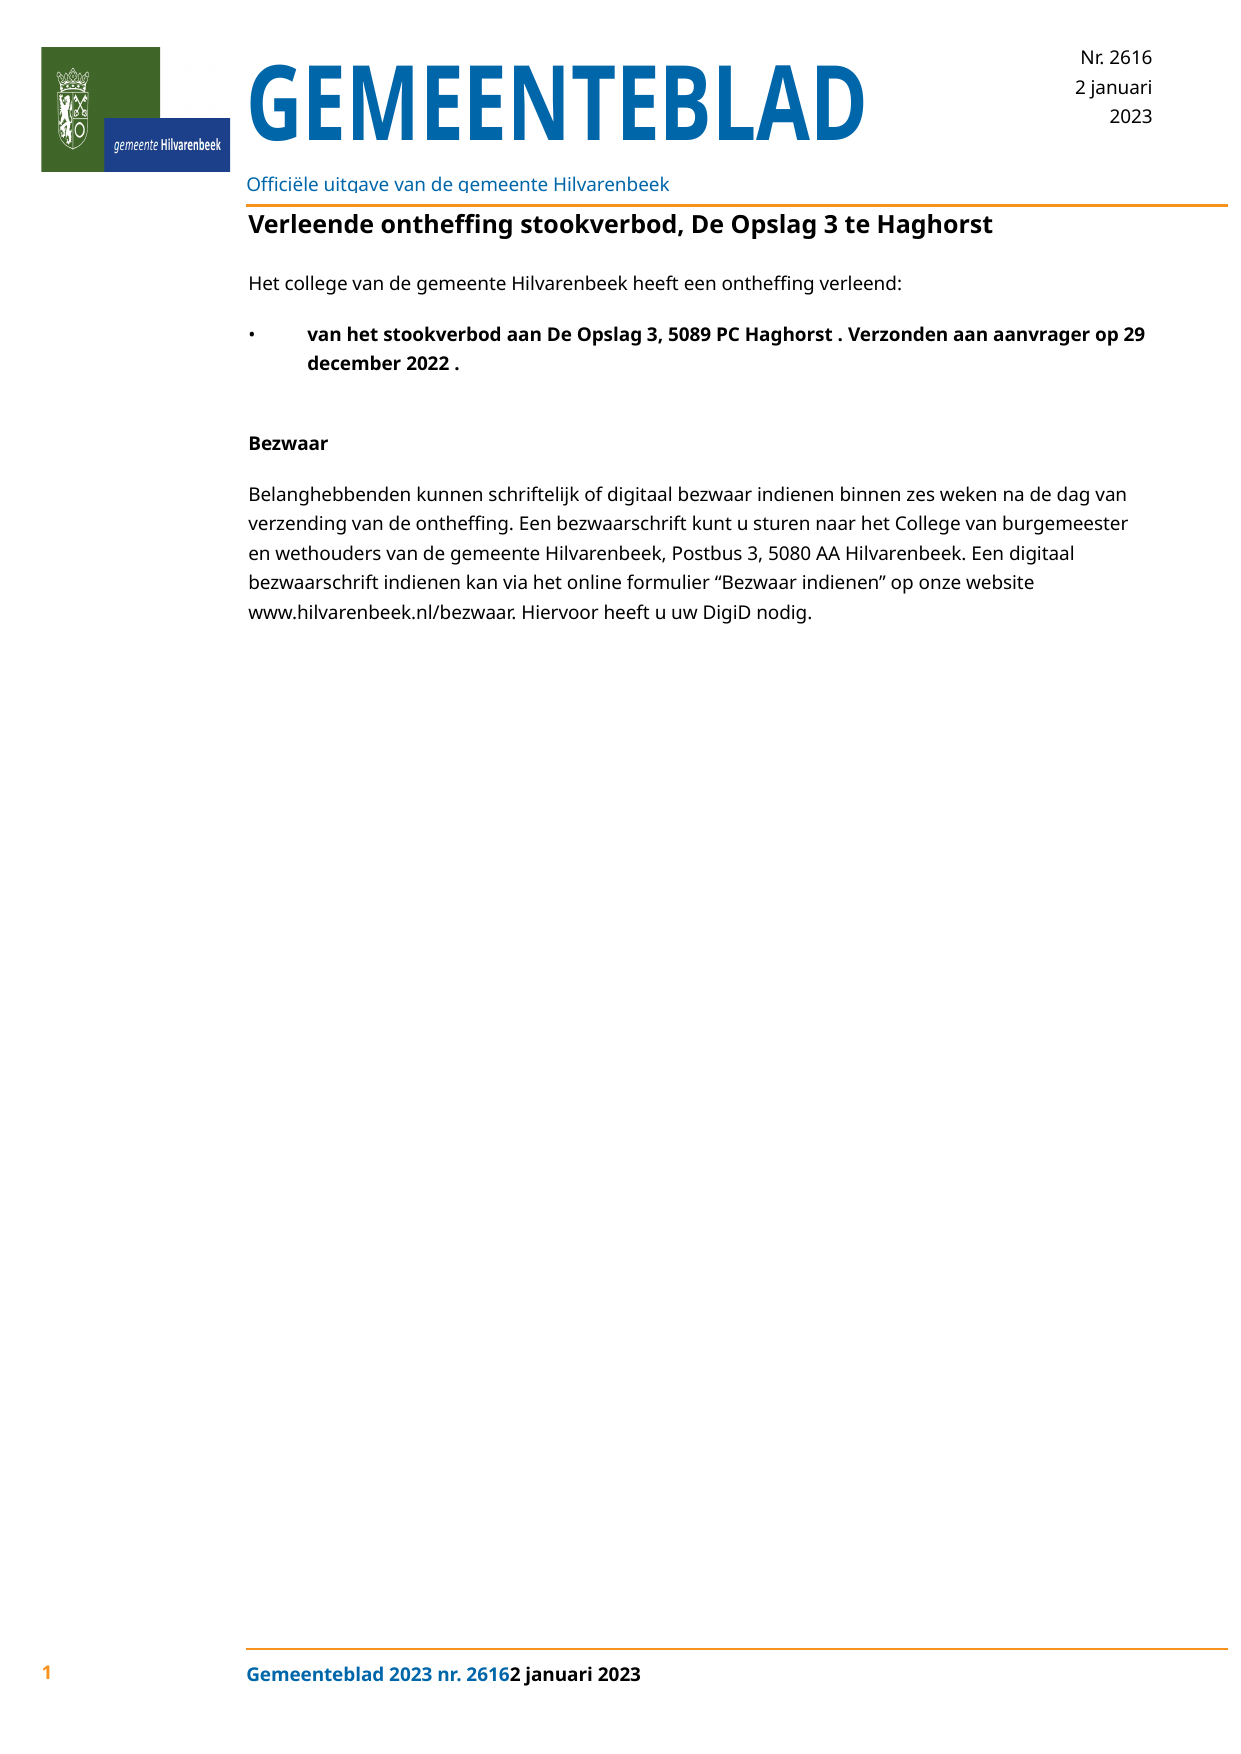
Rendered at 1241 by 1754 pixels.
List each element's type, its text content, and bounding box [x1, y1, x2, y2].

text Het college van de gemeente Hilvarenbeek heeft een ontheffing verleend: [248, 270, 1152, 296]
picture [41, 47, 231, 172]
text Belanghebbenden kunnen schriftelijk of digitaal bezwaar indienen binnen zes weken na de dag van verzending van de ontheffing. Een bezwaarschrift kunt u sturen naar het College van burgemeester en wethouders van de gemeente Hilvarenbeek, Postbus 3, 5080 AA Hilvarenbeek. Een digitaal bezwaarschrift indienen kan via het online formulier “Bezwaar indienen” op onze website www.hilvarenbeek.nl/bezwaar. Hiervoor heeft u uw DigiD nodig. [248, 481, 1152, 625]
text Bezwaar [248, 430, 1152, 456]
text Verleende ontheffing stookverbod, De Opslag 3 te Haghorst [248, 207, 1152, 241]
list van het stookverbod aan De Opslag 3, 5089 PC Haghorst . Verzonden aan aanvrager op 29 december 2022 . [248, 321, 1152, 376]
